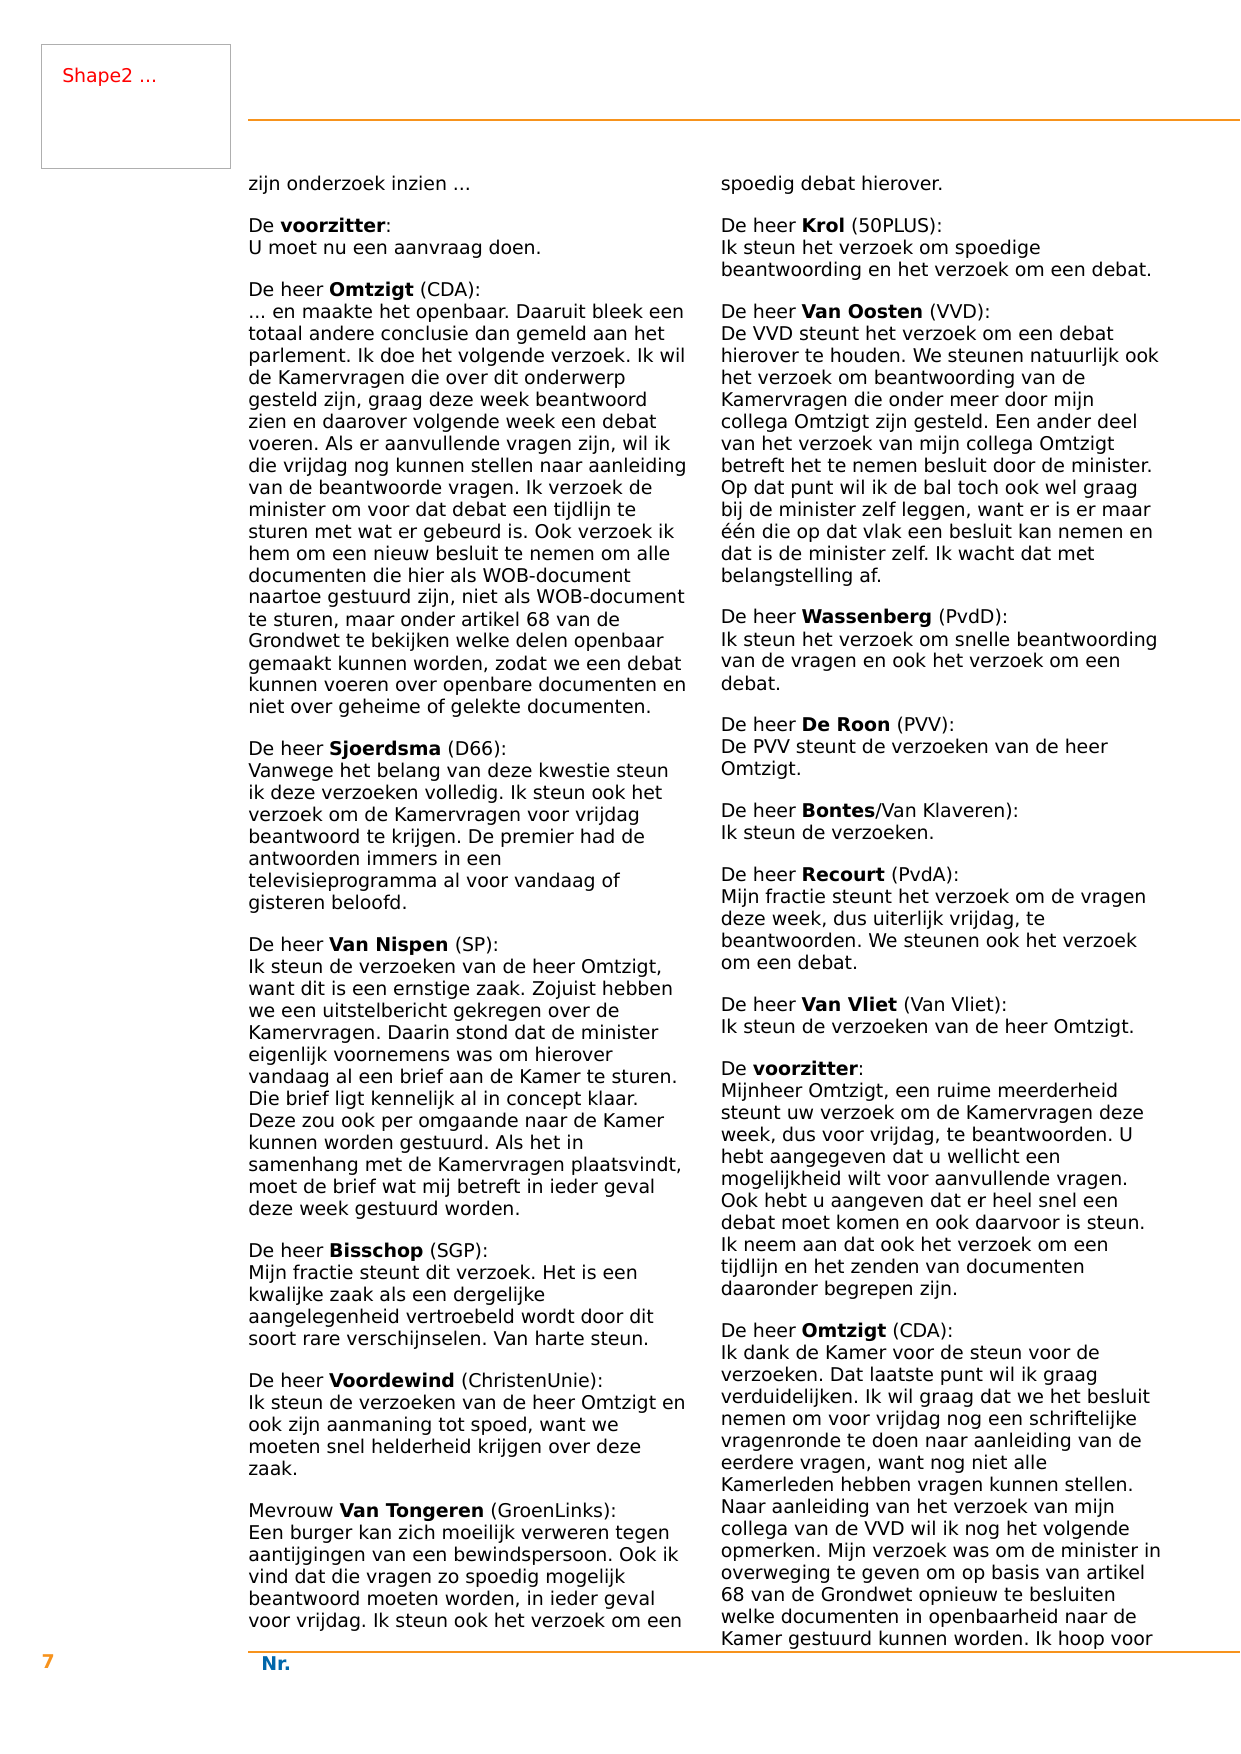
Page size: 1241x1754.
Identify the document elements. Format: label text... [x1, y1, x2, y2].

text Ik steun de verzoeken. [721, 822, 1163, 844]
text Ik steun het verzoek om spoedige beantwoording en het verzoek om een debat. [721, 237, 1163, 281]
text De heer Omtzigt (CDA): [248, 279, 691, 301]
text De heer Bisschop (SGP): [248, 1240, 691, 1262]
text De heer Van Oosten (VVD): [721, 301, 1163, 323]
text zijn onderzoek inzien ... [248, 173, 691, 195]
text De voorzitter: [248, 215, 691, 237]
text De heer Sjoerdsma (D66): [248, 738, 691, 760]
text Ik steun de verzoeken van de heer Omtzigt en ook zijn aanmaning tot spoed, want we moeten snel helderheid krijgen over deze zaak. [248, 1392, 691, 1480]
text De heer Wassenberg (PvdD): [721, 606, 1163, 628]
text Naar aanleiding van het verzoek van mijn collega van de VVD wil ik nog het volgende opmerken. Mijn verzoek was om de minister in overweging te geven om op basis van artikel 68 van de Grondwet opnieuw te besluiten welke documenten in openbaarheid naar de Kamer gestuurd kunnen worden. Ik hoop voor [721, 1496, 1163, 1649]
text De heer Van Nispen (SP): [248, 934, 691, 956]
text ... en maakte het openbaar. Daaruit bleek een totaal andere conclusie dan gemeld aan het parlement. Ik doe het volgende verzoek. Ik wil de Kamervragen die over dit onderwerp gesteld zijn, graag deze week beantwoord zien en daarover volgende week een debat voeren. Als er aanvullende vragen zijn, wil ik die vrijdag nog kunnen stellen naar aanleiding van de beantwoorde vragen. Ik verzoek de minister om voor dat debat een tijdlijn te sturen met wat er gebeurd is. Ook verzoek ik hem om een nieuw besluit te nemen om alle documenten die hier als WOB-document naartoe gestuurd zijn, niet als WOB-document te sturen, maar onder artikel 68 van de Grondwet te bekijken welke delen openbaar gemaakt kunnen worden, zodat we een debat kunnen voeren over openbare documenten en niet over geheime of gelekte documenten. [248, 301, 691, 718]
text Mijn fractie steunt het verzoek om de vragen deze week, dus uiterlijk vrijdag, te beantwoorden. We steunen ook het verzoek om een debat. [721, 886, 1163, 974]
text Ik steun de verzoeken van de heer Omtzigt. [721, 1016, 1163, 1038]
text Ik steun de verzoeken van de heer Omtzigt, want dit is een ernstige zaak. Zojuist hebben we een uitstelbericht gekregen over de Kamervragen. Daarin stond dat de minister eigenlijk voornemens was om hierover vandaag al een brief aan de Kamer te sturen. Die brief ligt kennelijk al in concept klaar. Deze zou ook per omgaande naar de Kamer kunnen worden gestuurd. Als het in samenhang met de Kamervragen plaatsvindt, moet de brief wat mij betreft in ieder geval deze week gestuurd worden. [248, 956, 691, 1220]
text Mijnheer Omtzigt, een ruime meerderheid steunt uw verzoek om de Kamervragen deze week, dus voor vrijdag, te beantwoorden. U hebt aangegeven dat u wellicht een mogelijkheid wilt voor aanvullende vragen. Ook hebt u aangeven dat er heel snel een debat moet komen en ook daarvoor is steun. Ik neem aan dat ook het verzoek om een tijdlijn en het zenden van documenten daaronder begrepen zijn. [721, 1080, 1163, 1300]
text De heer Bontes/Van Klaveren): [721, 800, 1163, 822]
text De heer Krol (50PLUS): [721, 215, 1163, 237]
text De heer De Roon (PVV): [721, 714, 1163, 736]
text De heer Recourt (PvdA): [721, 864, 1163, 886]
text Mevrouw Van Tongeren (GroenLinks): [248, 1500, 691, 1522]
text Vanwege het belang van deze kwestie steun ik deze verzoeken volledig. Ik steun ook het verzoek om de Kamervragen voor vrijdag beantwoord te krijgen. De premier had de antwoorden immers in een televisieprogramma al voor vandaag of gisteren beloofd. [248, 760, 691, 914]
text De VVD steunt het verzoek om een debat hierover te houden. We steunen natuurlijk ook het verzoek om beantwoording van de Kamervragen die onder meer door mijn collega Omtzigt zijn gesteld. Een ander deel van het verzoek van mijn collega Omtzigt betreft het te nemen besluit door de minister. Op dat punt wil ik de bal toch ook wel graag bij de minister zelf leggen, want er is er maar één die op dat vlak een besluit kan nemen en dat is de minister zelf. Ik wacht dat met belangstelling af. [721, 323, 1163, 586]
text Ik dank de Kamer voor de steun voor de verzoeken. Dat laatste punt wil ik graag verduidelijken. Ik wil graag dat we het besluit nemen om voor vrijdag nog een schriftelijke vragenronde te doen naar aanleiding van de eerdere vragen, want nog niet alle Kamerleden hebben vragen kunnen stellen. [721, 1342, 1163, 1496]
text spoedig debat hierover. [721, 173, 1163, 195]
text Een burger kan zich moeilijk verweren tegen aantijgingen van een bewindspersoon. Ook ik vind dat die vragen zo spoedig mogelijk beantwoord moeten worden, in ieder geval voor vrijdag. Ik steun ook het verzoek om een [248, 1522, 691, 1632]
text U moet nu een aanvraag doen. [248, 237, 691, 259]
text Ik steun het verzoek om snelle beantwoording van de vragen en ook het verzoek om een debat. [721, 628, 1163, 694]
text Mijn fractie steunt dit verzoek. Het is een kwalijke zaak als een dergelijke aangelegenheid vertroebeld wordt door dit soort rare verschijnselen. Van harte steun. [248, 1262, 691, 1350]
text De heer Van Vliet (Van Vliet): [721, 994, 1163, 1016]
text De voorzitter: [721, 1058, 1163, 1080]
text De PVV steunt de verzoeken van de heer Omtzigt. [721, 736, 1163, 780]
text De heer Omtzigt (CDA): [721, 1320, 1163, 1342]
text De heer Voordewind (ChristenUnie): [248, 1370, 691, 1392]
